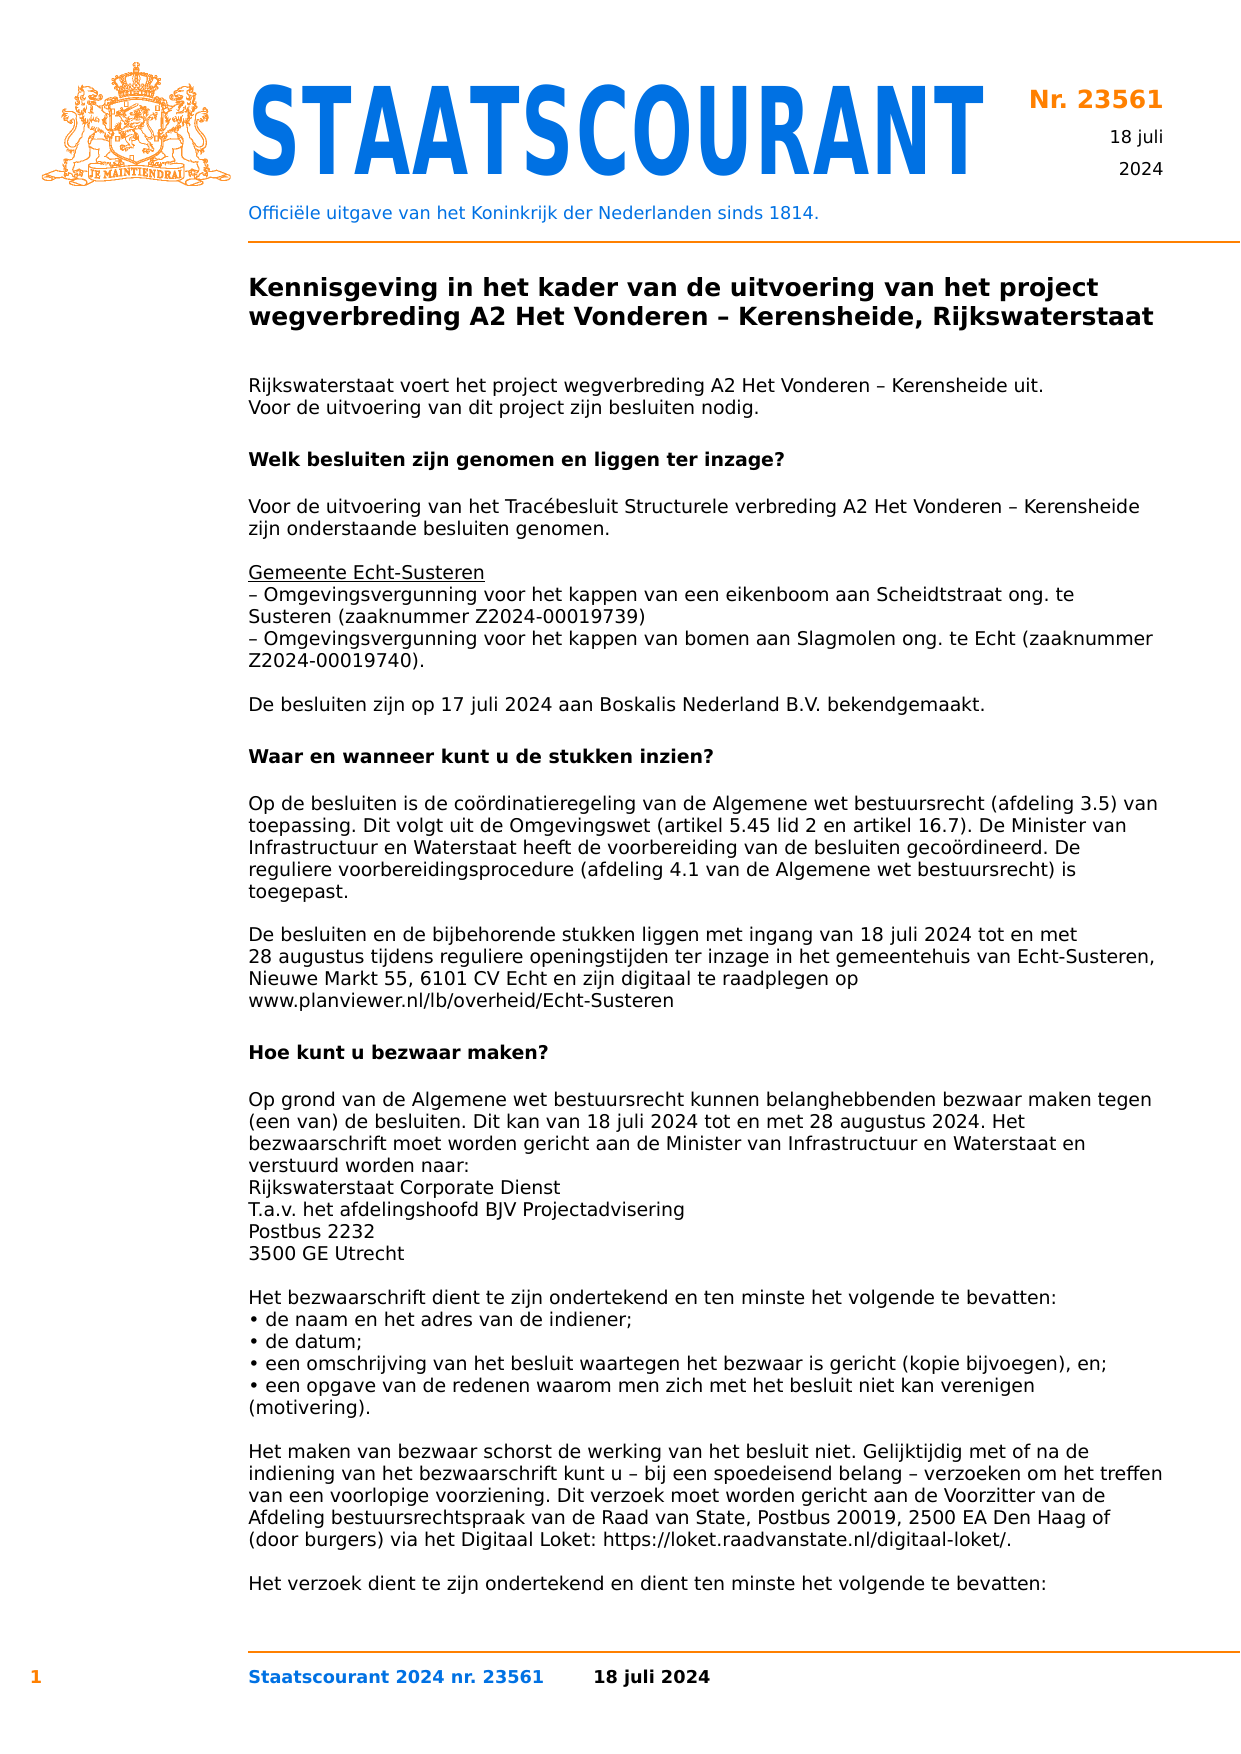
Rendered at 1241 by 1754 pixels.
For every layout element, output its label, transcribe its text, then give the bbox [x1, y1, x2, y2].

text De besluiten zijn op 17 juli 2024 aan Boskalis Nederland B.V. bekendgemaakt. [248, 694, 1163, 716]
text Op grond van de Algemene wet bestuursrecht kunnen belanghebbenden bezwaar maken tegen (een van) de besluiten. Dit kan van 18 juli 2024 tot en met 28 augustus 2024. Het bezwaarschrift moet worden gericht aan de Minister van Infrastructuur en Waterstaat en verstuurd worden naar: [248, 1089, 1163, 1177]
text Rijkswaterstaat Corporate Dienst [248, 1177, 1163, 1199]
table_header STAATSCOURANT [248, 62, 998, 203]
subtitle Welk besluiten zijn genomen en liggen ter inzage? [248, 449, 1163, 471]
text • een omschrijving van het besluit waartegen het bezwaar is gericht (kopie bijvoegen), en; [248, 1353, 1163, 1375]
table_header Nr. 23561 [998, 62, 1240, 121]
text Op de besluiten is de coördinatieregeling van de Algemene wet bestuursrecht (afdeling 3.5) van toepassing. Dit volgt uit de Omgevingswet (artikel 5.45 lid 2 en artikel 16.7). De Minister van Infrastructuur en Waterstaat heeft de voorbereiding van de besluiten gecoördineerd. De reguliere voorbereidingsprocedure (afdeling 4.1 van de Algemene wet bestuursrecht) is toegepast. [248, 793, 1163, 902]
text Het maken van bezwaar schorst de werking van het besluit niet. Gelijktijdig met of na de indiening van het bezwaarschrift kunt u – bij een spoedeisend belang – verzoeken om het treffen van een voorlopige voorziening. Dit verzoek moet worden gericht aan de Voorzitter van de Afdeling bestuursrechtspraak van de Raad van State, Postbus 20019, 2500 EA Den Haag of (door burgers) via het Digitaal Loket: https://loket.raadvanstate.nl/digitaal-loket/. [248, 1441, 1163, 1551]
table_cell 18 juli [998, 121, 1240, 153]
text De besluiten en de bijbehorende stukken liggen met ingang van 18 juli 2024 tot en met 28 augustus tijdens reguliere openingstijden ter inzage in het gemeentehuis van Echt-Susteren, Nieuwe Markt 55, 6101 CV Echt en zijn digitaal te raadplegen op www.planviewer.nl/lb/overheid/Echt-Susteren [248, 924, 1163, 1012]
text Het bezwaarschrift dient te zijn ondertekend en ten minste het volgende te bevatten: [248, 1287, 1163, 1309]
text – Omgevingsvergunning voor het kappen van bomen aan Slagmolen ong. te Echt (zaaknummer Z2024-00019740). [248, 628, 1163, 672]
text • de naam en het adres van de indiener; [248, 1309, 1163, 1331]
text T.a.v. het afdelingshoofd BJV Projectadvisering [248, 1199, 1163, 1221]
text Gemeente Echt-Susteren [248, 562, 1163, 584]
table_cell 2024 [998, 153, 1240, 203]
text Rijkswaterstaat voert het project wegverbreding A2 Het Vonderen – Kerensheide uit. [248, 375, 1163, 397]
text 3500 GE Utrecht [248, 1243, 1163, 1265]
text • de datum; [248, 1331, 1163, 1353]
subtitle Hoe kunt u bezwaar maken? [248, 1042, 1163, 1064]
text Voor de uitvoering van dit project zijn besluiten nodig. [248, 397, 1163, 419]
text Voor de uitvoering van het Tracébesluit Structurele verbreding A2 Het Vonderen – Kerensheide zijn onderstaande besluiten genomen. [248, 496, 1163, 540]
picture [41, 62, 231, 186]
subtitle Waar en wanneer kunt u de stukken inzien? [248, 746, 1163, 768]
subtitle Kennisgeving in het kader van de uitvoering van het project wegverbreding A2 Het Vonderen – Kerensheide, Rijkswaterstaat [248, 273, 1163, 331]
text Het verzoek dient te zijn ondertekend en dient ten minste het volgende te bevatten: [248, 1572, 1163, 1594]
table_header [25, 62, 248, 241]
text – Omgevingsvergunning voor het kappen van een eikenboom aan Scheidtstraat ong. te Susteren (zaaknummer Z2024-00019739) [248, 584, 1163, 628]
table_cell Officiële uitgave van het Koninkrijk der Nederlanden sinds 1814. [248, 203, 1240, 241]
text Postbus 2232 [248, 1221, 1163, 1243]
text • een opgave van de redenen waarom men zich met het besluit niet kan verenigen (motivering). [248, 1375, 1163, 1419]
